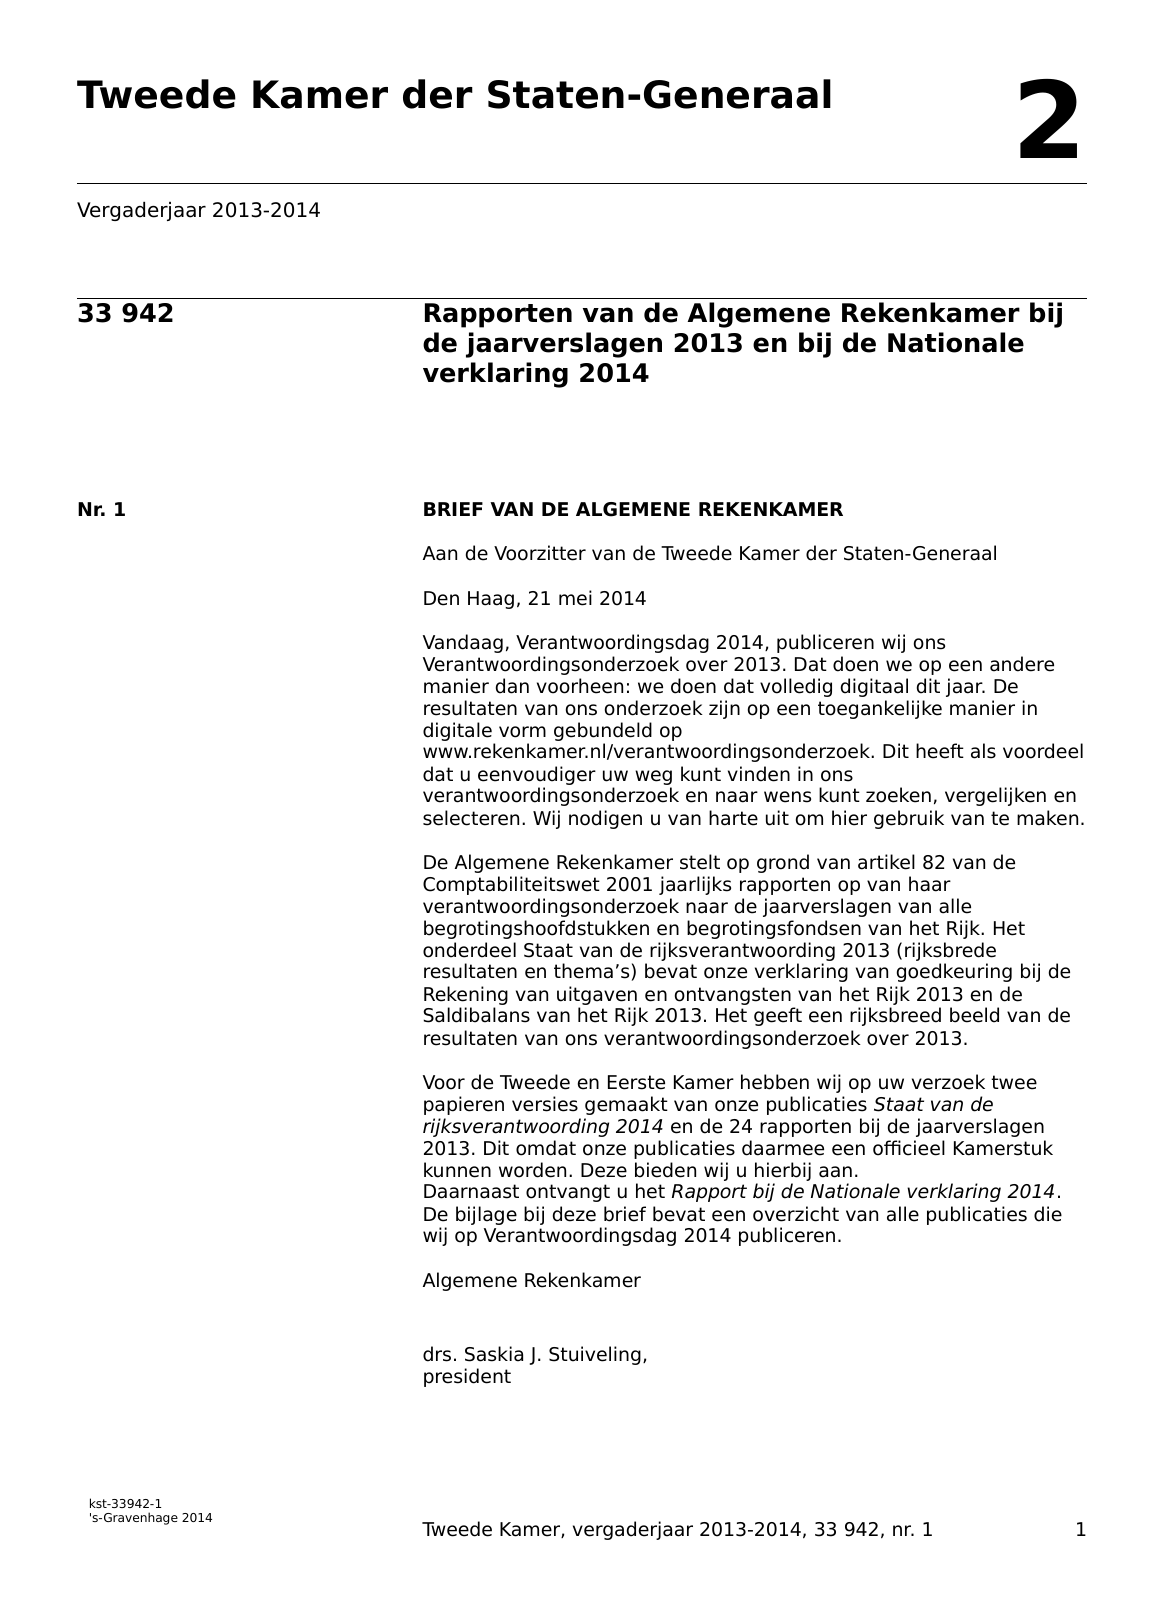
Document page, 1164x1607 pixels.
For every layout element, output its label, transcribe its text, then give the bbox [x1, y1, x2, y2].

subtitle 33 942 Rapporten van de Algemene Rekenkamer bij de jaarverslagen 2013 en bij de Nationale verklaring 2014 [77, 299, 1087, 388]
text De Algemene Rekenkamer stelt op grond van artikel 82 van de Comptabiliteitswet 2001 jaarlijks rapporten op van haar verantwoordingsonderzoek naar de jaarverslagen van alle begrotingshoofdstukken en begrotingsfondsen van het Rijk. Het onderdeel Staat van de rijksverantwoording 2013 (rijksbrede resultaten en thema’s) bevat onze verklaring van goedkeuring bij de Rekening van uitgaven en ontvangsten van het Rijk 2013 en de Saldibalans van het Rijk 2013. Het geeft een rijksbreed beeld van de resultaten van ons verantwoordingsonderzoek over 2013. [422, 852, 1087, 1049]
text Voor de Tweede en Eerste Kamer hebben wij op uw verzoek twee papieren versies gemaakt van onze publicaties Staat van de rijksverantwoording 2014 en de 24 rapporten bij de jaarverslagen 2013. Dit omdat onze publicaties daarmee een officieel Kamerstuk kunnen worden. Deze bieden wij u hierbij aan. [422, 1072, 1087, 1181]
table_header Tweede Kamer der Staten-Generaal [77, 59, 886, 183]
text Daarnaast ontvangt u het Rapport bij de Nationale verklaring 2014. De bijlage bij deze brief bevat een overzicht van alle publicaties die wij op Verantwoordingsdag 2014 publiceren. [422, 1181, 1087, 1247]
text drs. Saskia J. Stuiveling, president [422, 1322, 1087, 1387]
subtitle Nr. 1 BRIEF VAN DE ALGEMENE REKENKAMER [77, 499, 1087, 521]
table_header 2 [886, 59, 1087, 183]
text Algemene Rekenkamer [422, 1269, 1087, 1292]
table_cell Vergaderjaar 2013-2014 [77, 184, 1087, 298]
text kst-33942-1 [88, 1497, 323, 1511]
text Vandaag, Verantwoordingsdag 2014, publiceren wij ons Verantwoordingsonderzoek over 2013. Dat doen we op een andere manier dan voorheen: we doen dat volledig digitaal dit jaar. De resultaten van ons onderzoek zijn op een toegankelijke manier in digitale vorm gebundeld op www.rekenkamer.nl/verantwoordingsonderzoek. Dit heeft als voordeel dat u eenvoudiger uw weg kunt vinden in ons verantwoordingsonderzoek en naar wens kunt zoeken, vergelijken en selecteren. Wij nodigen u van harte uit om hier gebruik van te maken. [422, 632, 1087, 829]
text 's-Gravenhage 2014 [88, 1511, 323, 1525]
text Den Haag, 21 mei 2014 [422, 587, 1087, 609]
text Aan de Voorzitter van de Tweede Kamer der Staten-Generaal [422, 543, 1087, 565]
